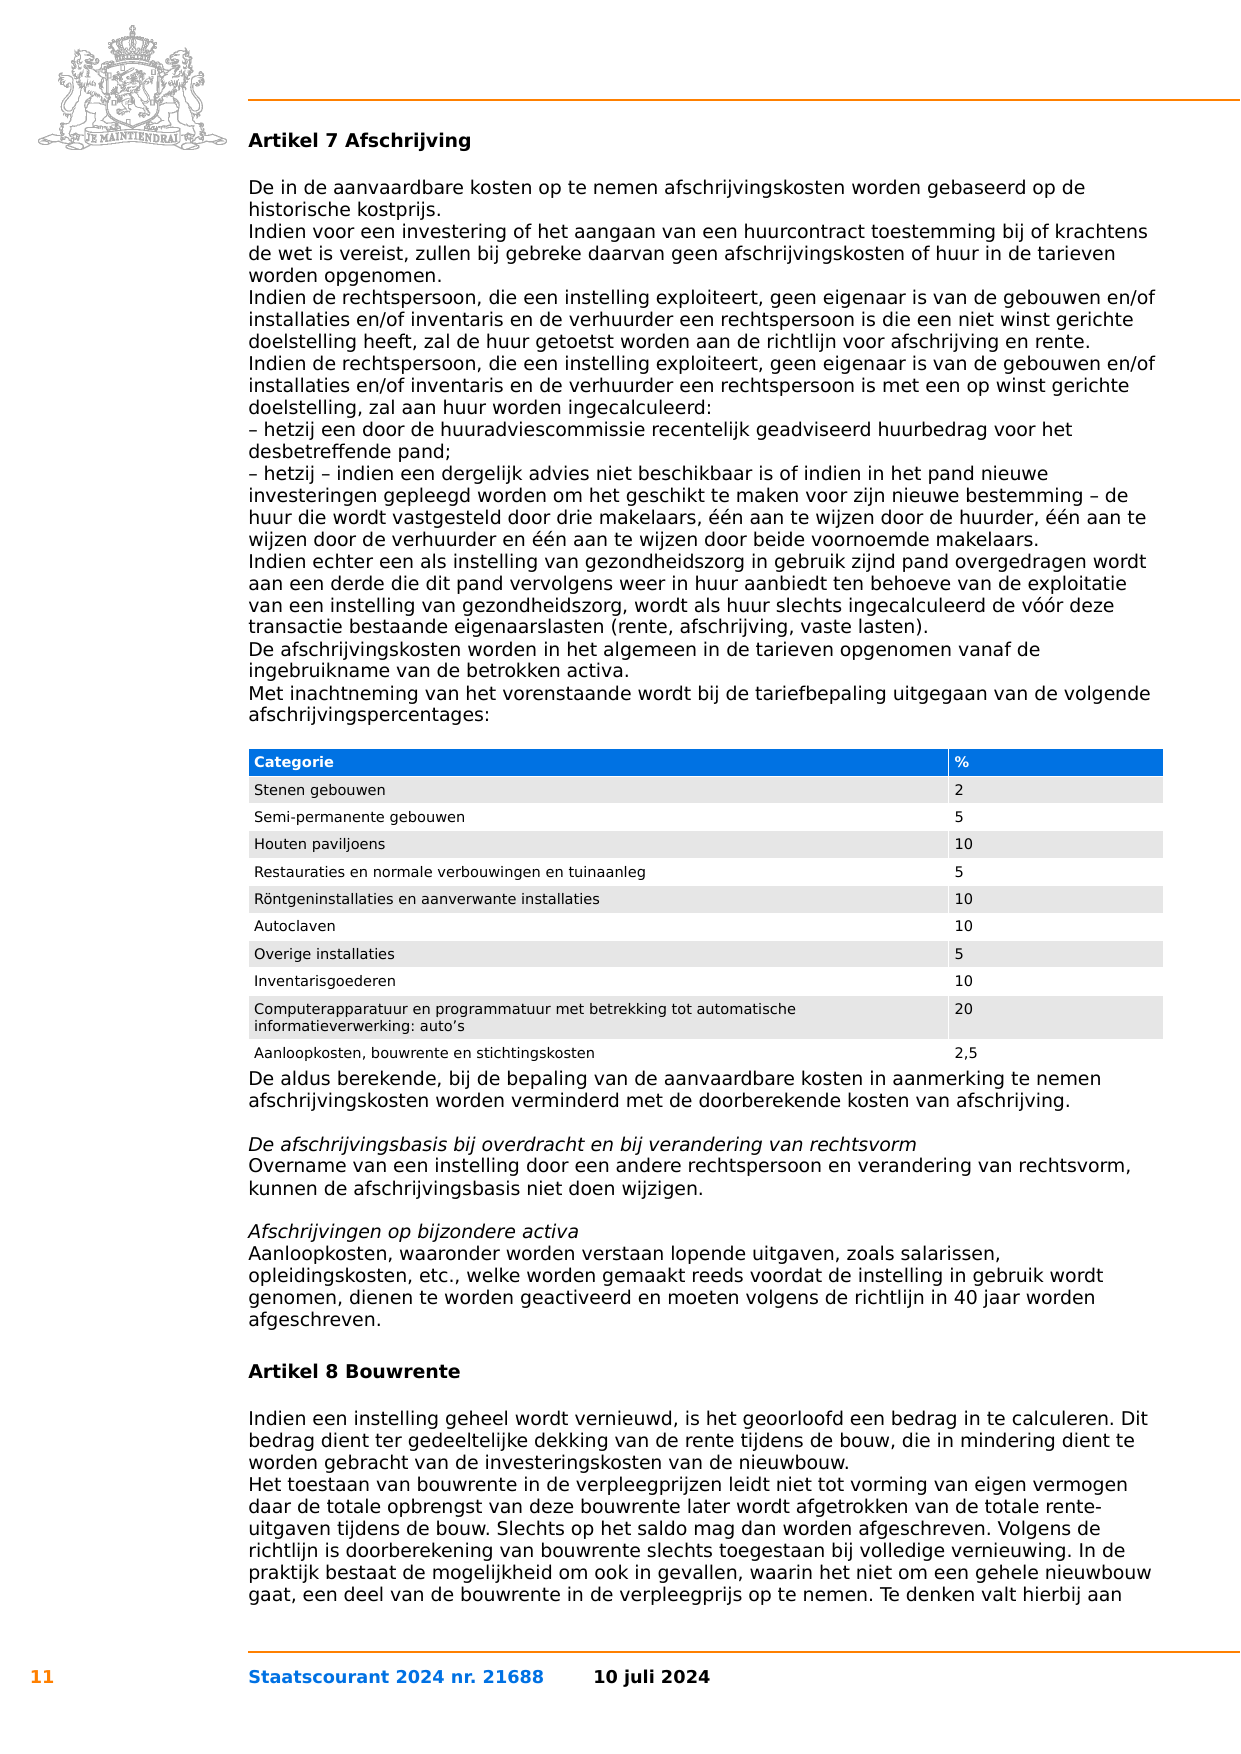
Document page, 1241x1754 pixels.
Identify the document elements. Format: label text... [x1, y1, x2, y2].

table_cell 20 [949, 996, 1163, 1039]
table_cell 2 [949, 777, 1163, 803]
subtitle De afschrijvingsbasis bij overdracht en bij verandering van rechtsvorm [248, 1133, 1163, 1155]
text Indien de rechtspersoon, die een instelling exploiteert, geen eigenaar is van de gebouwen en/of installaties en/of inventaris en de verhuurder een rechtspersoon is met een op winst gerichte doelstelling, zal aan huur worden ingecalculeerd: [248, 353, 1163, 419]
table_cell 10 [949, 886, 1163, 913]
text Indien voor een investering of het aangaan van een huurcontract toestemming bij of krachtens de wet is vereist, zullen bij gebreke daarvan geen afschrijvingskosten of huur in de tarieven worden opgenomen. [248, 221, 1163, 287]
text – hetzij – indien een dergelijk advies niet beschikbaar is of indien in het pand nieuwe investeringen gepleegd worden om het geschikt te maken voor zijn nieuwe bestemming – de huur die wordt vastgesteld door drie makelaars, één aan te wijzen door de huurder, één aan te wijzen door de verhuurder en één aan te wijzen door beide voornoemde makelaars. [248, 463, 1163, 551]
table_cell 10 [949, 969, 1163, 995]
table_cell 10 [949, 914, 1163, 940]
table_cell Aanloopkosten, bouwrente en stichtingskosten [249, 1040, 948, 1067]
table_cell Autoclaven [249, 914, 948, 940]
table_cell 5 [949, 941, 1163, 967]
table_cell Stenen gebouwen [249, 777, 948, 803]
text Indien een instelling geheel wordt vernieuwd, is het geoorloofd een bedrag in te calculeren. Dit bedrag dient ter gedeeltelijke dekking van de rente tijdens de bouw, die in mindering dient te worden gebracht van de investeringskosten van de nieuwbouw. [248, 1408, 1163, 1474]
picture [38, 25, 227, 150]
table_header % [949, 749, 1163, 776]
table_header Categorie [249, 749, 948, 776]
text Indien de rechtspersoon, die een instelling exploiteert, geen eigenaar is van de gebouwen en/of installaties en/of inventaris en de verhuurder een rechtspersoon is die een niet winst gerichte doelstelling heeft, zal de huur getoetst worden aan de richtlijn voor afschrijving en rente. [248, 287, 1163, 353]
text Indien echter een als instelling van gezondheidszorg in gebruik zijnd pand overgedragen wordt aan een derde die dit pand vervolgens weer in huur aanbiedt ten behoeve van de exploitatie van een instelling van gezondheidszorg, wordt als huur slechts ingecalculeerd de vóór deze transactie bestaande eigenaarslasten (rente, afschrijving, vaste lasten). [248, 551, 1163, 638]
table_cell 10 [949, 831, 1163, 858]
table_cell Semi-permanente gebouwen [249, 804, 948, 830]
table_cell Röntgeninstallaties en aanverwante installaties [249, 886, 948, 913]
table_cell 5 [949, 804, 1163, 830]
table_cell 2,5 [949, 1040, 1163, 1067]
subtitle Artikel 7 Afschrijving [248, 130, 1163, 152]
table_cell Houten paviljoens [249, 831, 948, 858]
text – hetzij een door de huuradviescommissie recentelijk geadviseerd huurbedrag voor het desbetreffende pand; [248, 419, 1163, 463]
text Overname van een instelling door een andere rechtspersoon en verandering van rechtsvorm, kunnen de afschrijvingsbasis niet doen wijzigen. [248, 1155, 1163, 1199]
text De aldus berekende, bij de bepaling van de aanvaardbare kosten in aanmerking te nemen afschrijvingskosten worden verminderd met de doorberekende kosten van afschrijving. [248, 1068, 1163, 1112]
text De in de aanvaardbare kosten op te nemen afschrijvingskosten worden gebaseerd op de historische kostprijs. [248, 177, 1163, 221]
text De afschrijvingskosten worden in het algemeen in de tarieven opgenomen vanaf de ingebruikname van de betrokken activa. [248, 638, 1163, 682]
table_cell Restauraties en normale verbouwingen en tuinaanleg [249, 859, 948, 885]
table_cell 5 [949, 859, 1163, 885]
table_cell Overige installaties [249, 941, 948, 967]
text Met inachtneming van het vorenstaande wordt bij de tariefbepaling uitgegaan van de volgende afschrijvingspercentages: [248, 682, 1163, 726]
subtitle Artikel 8 Bouwrente [248, 1361, 1163, 1383]
subtitle Afschrijvingen op bijzondere activa [248, 1221, 1163, 1243]
table_cell Inventarisgoederen [249, 969, 948, 995]
text Aanloopkosten, waaronder worden verstaan lopende uitgaven, zoals salarissen, opleidingskosten, etc., welke worden gemaakt reeds voordat de instelling in gebruik wordt genomen, dienen te worden geactiveerd en moeten volgens de richtlijn in 40 jaar worden afgeschreven. [248, 1243, 1163, 1331]
table_cell Computerapparatuur en programmatuur met betrekking tot automatische informatieverwerking: auto’s [249, 996, 948, 1039]
text Het toestaan van bouwrente in de verpleegprijzen leidt niet tot vorming van eigen vermogen daar de totale opbrengst van deze bouwrente later wordt afgetrokken van de totale rente-uitgaven tijdens de bouw. Slechts op het saldo mag dan worden afgeschreven. Volgens de richtlijn is doorberekening van bouwrente slechts toegestaan bij volledige vernieuwing. In de praktijk bestaat de mogelijkheid om ook in gevallen, waarin het niet om een gehele nieuwbouw gaat, een deel van de bouwrente in de verpleegprijs op te nemen. Te denken valt hierbij aan [248, 1474, 1163, 1606]
